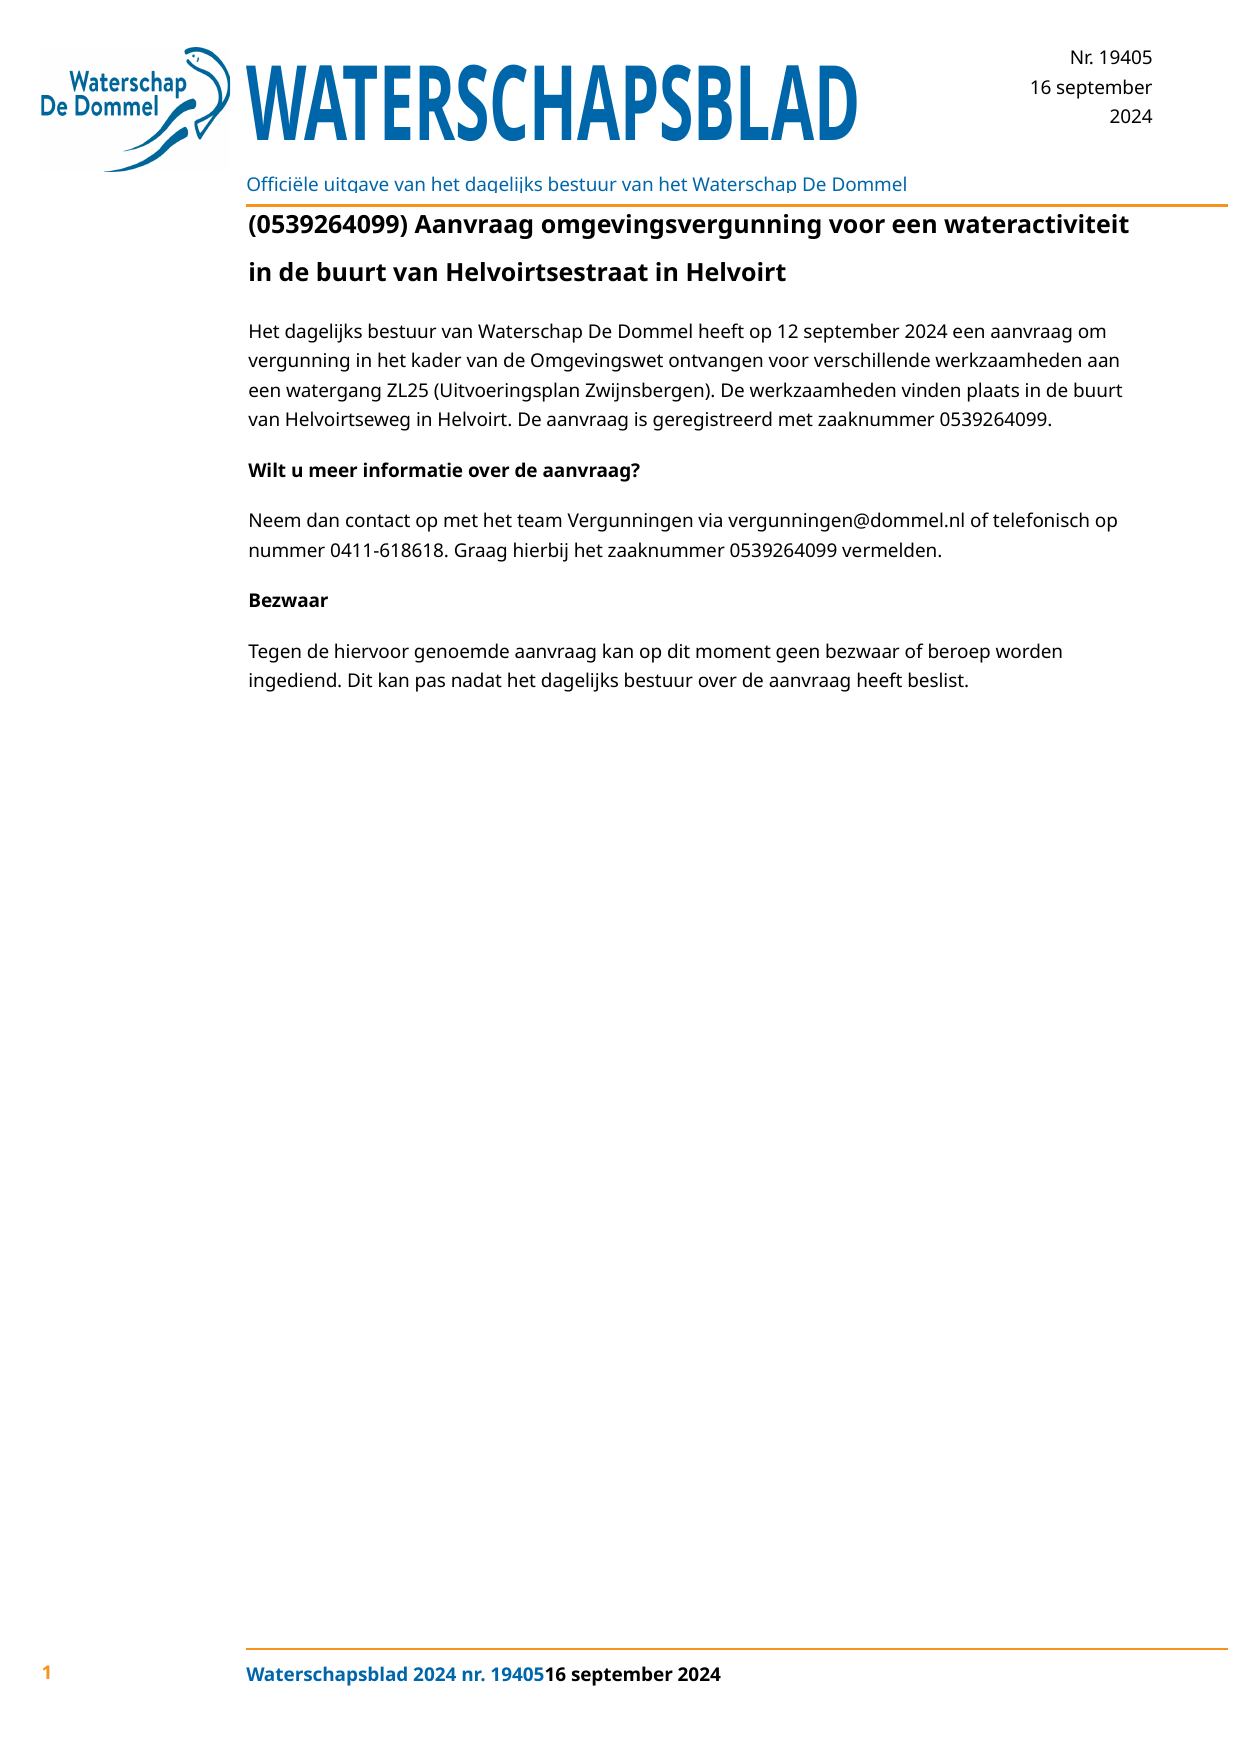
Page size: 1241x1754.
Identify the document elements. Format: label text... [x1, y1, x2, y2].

picture [198, 118, 210, 131]
text Neem dan contact op met het team Vergunningen via vergunningen@dommel.nl of telefonisch op nummer 0411-618618. Graag hierbij het zaaknummer 0539264099 vermelden. [248, 507, 1152, 563]
text Tegen de hiervoor genoemde aanvraag kan op dit moment geen bezwaar of beroep worden ingediend. Dit kan pas nadat het dagelijks bestuur over de aanvraag heeft beslist. [248, 638, 1152, 693]
text Het dagelijks bestuur van Waterschap De Dommel heeft op 12 september 2024 een aanvraag om vergunning in het kader van de Omgevingswet ontvangen voor verschillende werkzaamheden aan een watergang ZL25 (Uitvoeringsplan Zwijnsbergen). De werkzaamheden vinden plaats in de buurt van Helvoirtseweg in Helvoirt. De aanvraag is geregistreerd met zaaknummer 0539264099. [248, 318, 1152, 432]
text Bezwaar [248, 587, 1152, 613]
text (0539264099) Aanvraag omgevingsvergunning voor een wateractiviteit in de buurt van Helvoirtsestraat in Helvoirt [248, 207, 1152, 288]
picture [204, 47, 231, 76]
picture [41, 47, 231, 172]
text Wilt u meer informatie over de aanvraag? [248, 457, 1152, 483]
picture [45, 99, 51, 111]
